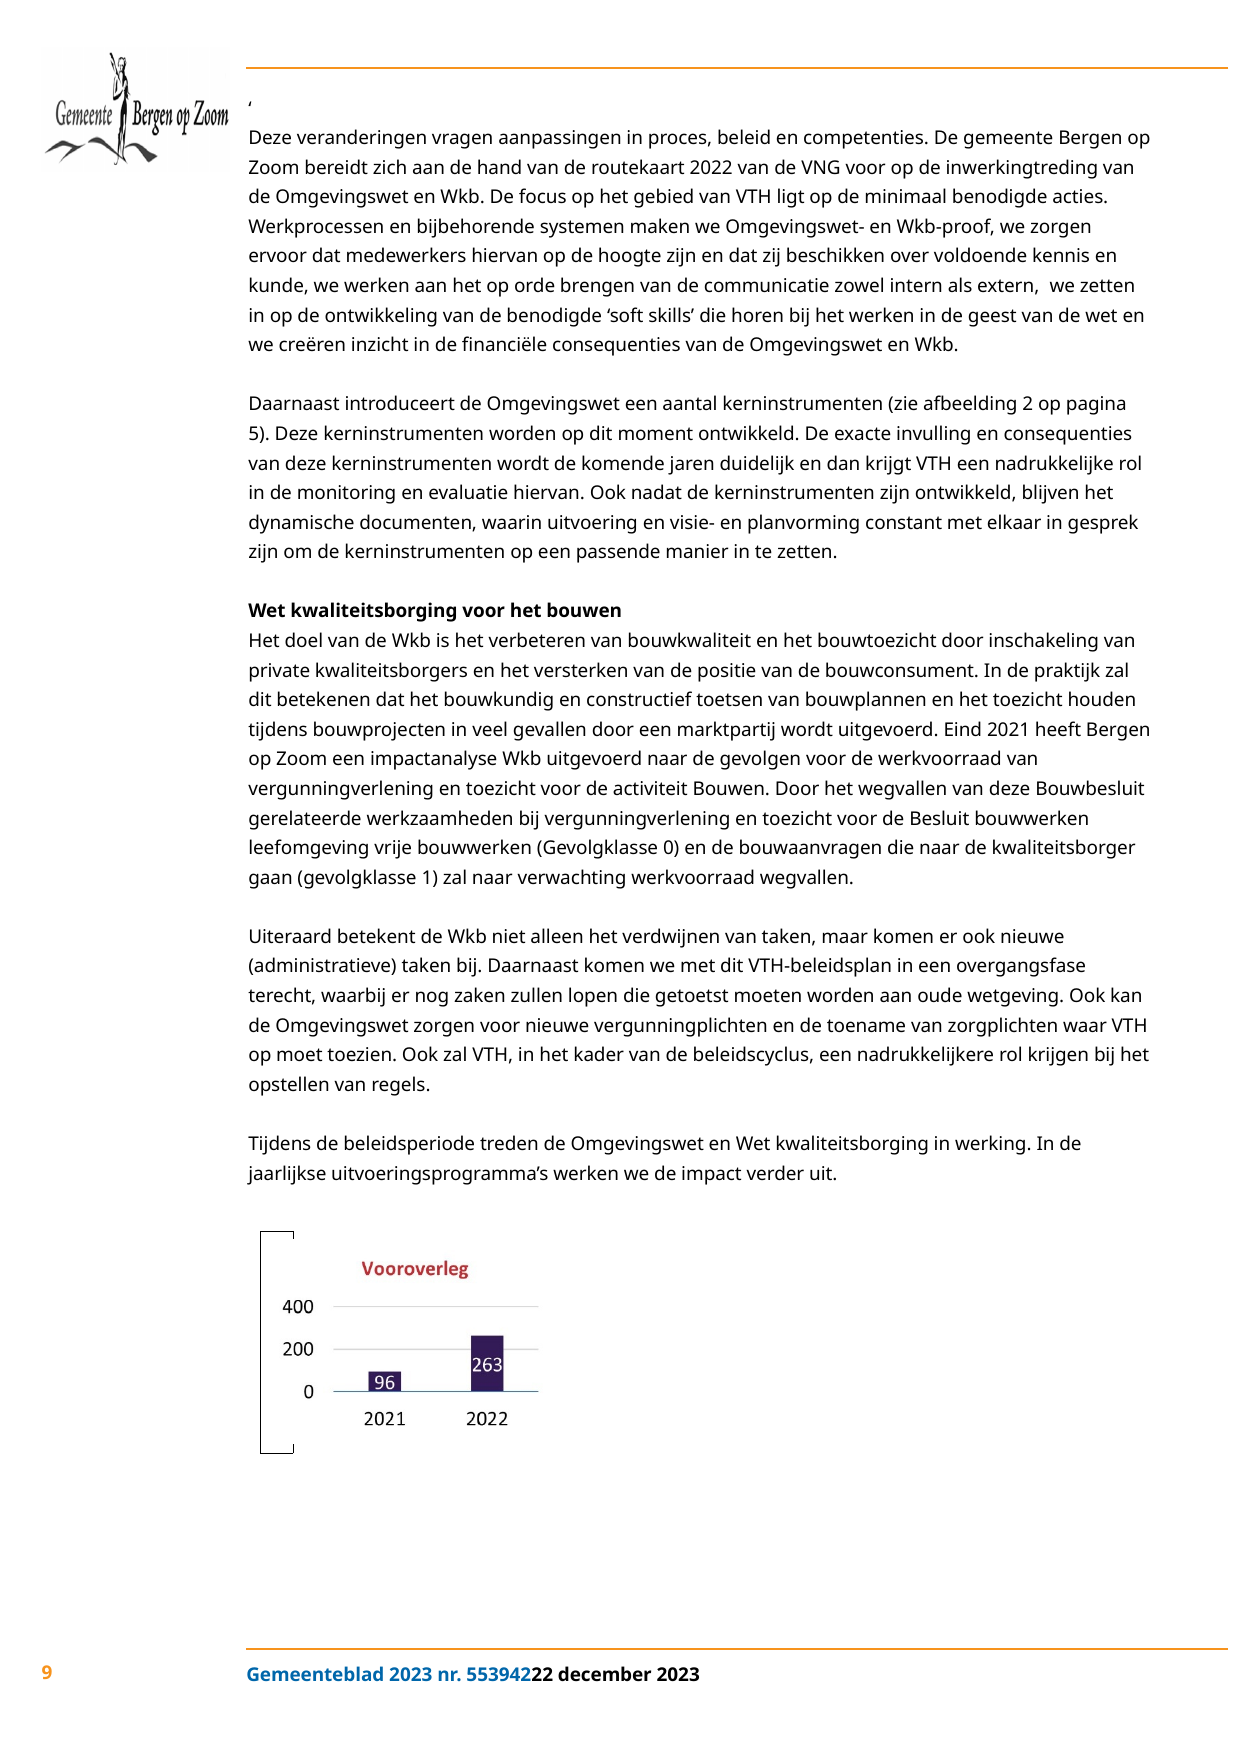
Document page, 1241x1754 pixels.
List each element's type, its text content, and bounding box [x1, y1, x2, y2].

text Deze veranderingen vragen aanpassingen in proces, beleid en competenties. De gemeente Bergen op Zoom bereidt zich aan de hand van de routekaart 2022 van de VNG voor op de inwerkingtreding van de Omgevingswet en Wkb. De focus op het gebied van VTH ligt op de minimaal benodigde acties. Werkprocessen en bijbehorende systemen maken we Omgevingswet- en Wkb-proof, we zorgen ervoor dat medewerkers hiervan op de hoogte zijn en dat zij beschikken over voldoende kennis en kunde, we werken aan het op orde brengen van de communicatie zowel intern als extern, we zetten in op de ontwikkeling van de benodigde ‘soft skills’ die horen bij het werken in de geest van de wet en we creëren inzicht in de financiële consequenties van de Omgevingswet en Wkb. [248, 124, 1152, 357]
picture [41, 47, 231, 172]
text Daarnaast introduceert de Omgevingswet een aantal kerninstrumenten (zie afbeelding 2 op pagina 5). Deze kerninstrumenten worden op dit moment ontwikkeld. De exacte invulling en consequenties van deze kerninstrumenten wordt de komende jaren duidelijk en dan krijgt VTH een nadrukkelijke rol in de monitoring en evaluatie hiervan. Ook nadat de kerninstrumenten zijn ontwikkeld, blijven het dynamische documenten, waarin uitvoering en visie- en planvorming constant met elkaar in gesprek zijn om de kerninstrumenten op een passende manier in te zetten. [248, 391, 1152, 564]
text Wet kwaliteitsborging voor het bouwen [248, 598, 1152, 623]
picture [268, 1239, 560, 1444]
text Uiteraard betekent de Wkb niet alleen het verdwijnen van taken, maar komen er ook nieuwe (administratieve) taken bij. Daarnaast komen we met dit VTH-beleidsplan in een overgangsfase terecht, waarbij er nog zaken zullen lopen die getoetst moeten worden aan oude wetgeving. Ook kan de Omgevingswet zorgen voor nieuwe vergunningplichten en de toename van zorgplichten waar VTH op moet toezien. Ook zal VTH, in het kader van de beleidscyclus, een nadrukkelijkere rol krijgen bij het opstellen van regels. [248, 923, 1152, 1097]
text Tijdens de beleidsperiode treden de Omgevingswet en Wet kwaliteitsborging in werking. In de jaarlijkse uitvoeringsprogramma’s werken we de impact verder uit. [248, 1130, 1152, 1186]
text ‘ [248, 95, 1152, 121]
text Het doel van de Wkb is het verbeteren van bouwkwaliteit en het bouwtoezicht door inschakeling van private kwaliteitsborgers en het versterken van de positie van de bouwconsument. In de praktijk zal dit betekenen dat het bouwkundig en constructief toetsen van bouwplannen en het toezicht houden tijdens bouwprojecten in veel gevallen door een marktpartij wordt uitgevoerd. Eind 2021 heeft Bergen op Zoom een impactanalyse Wkb uitgevoerd naar de gevolgen voor de werkvoorraad van vergunningverlening en toezicht voor de activiteit Bouwen. Door het wegvallen van deze Bouwbesluit gerelateerde werkzaamheden bij vergunningverlening en toezicht voor de Besluit bouwwerken leefomgeving vrije bouwwerken (Gevolgklasse 0) en de bouwaanvragen die naar de kwaliteitsborger gaan (gevolgklasse 1) zal naar verwachting werkvoorraad wegvallen. [248, 627, 1152, 890]
